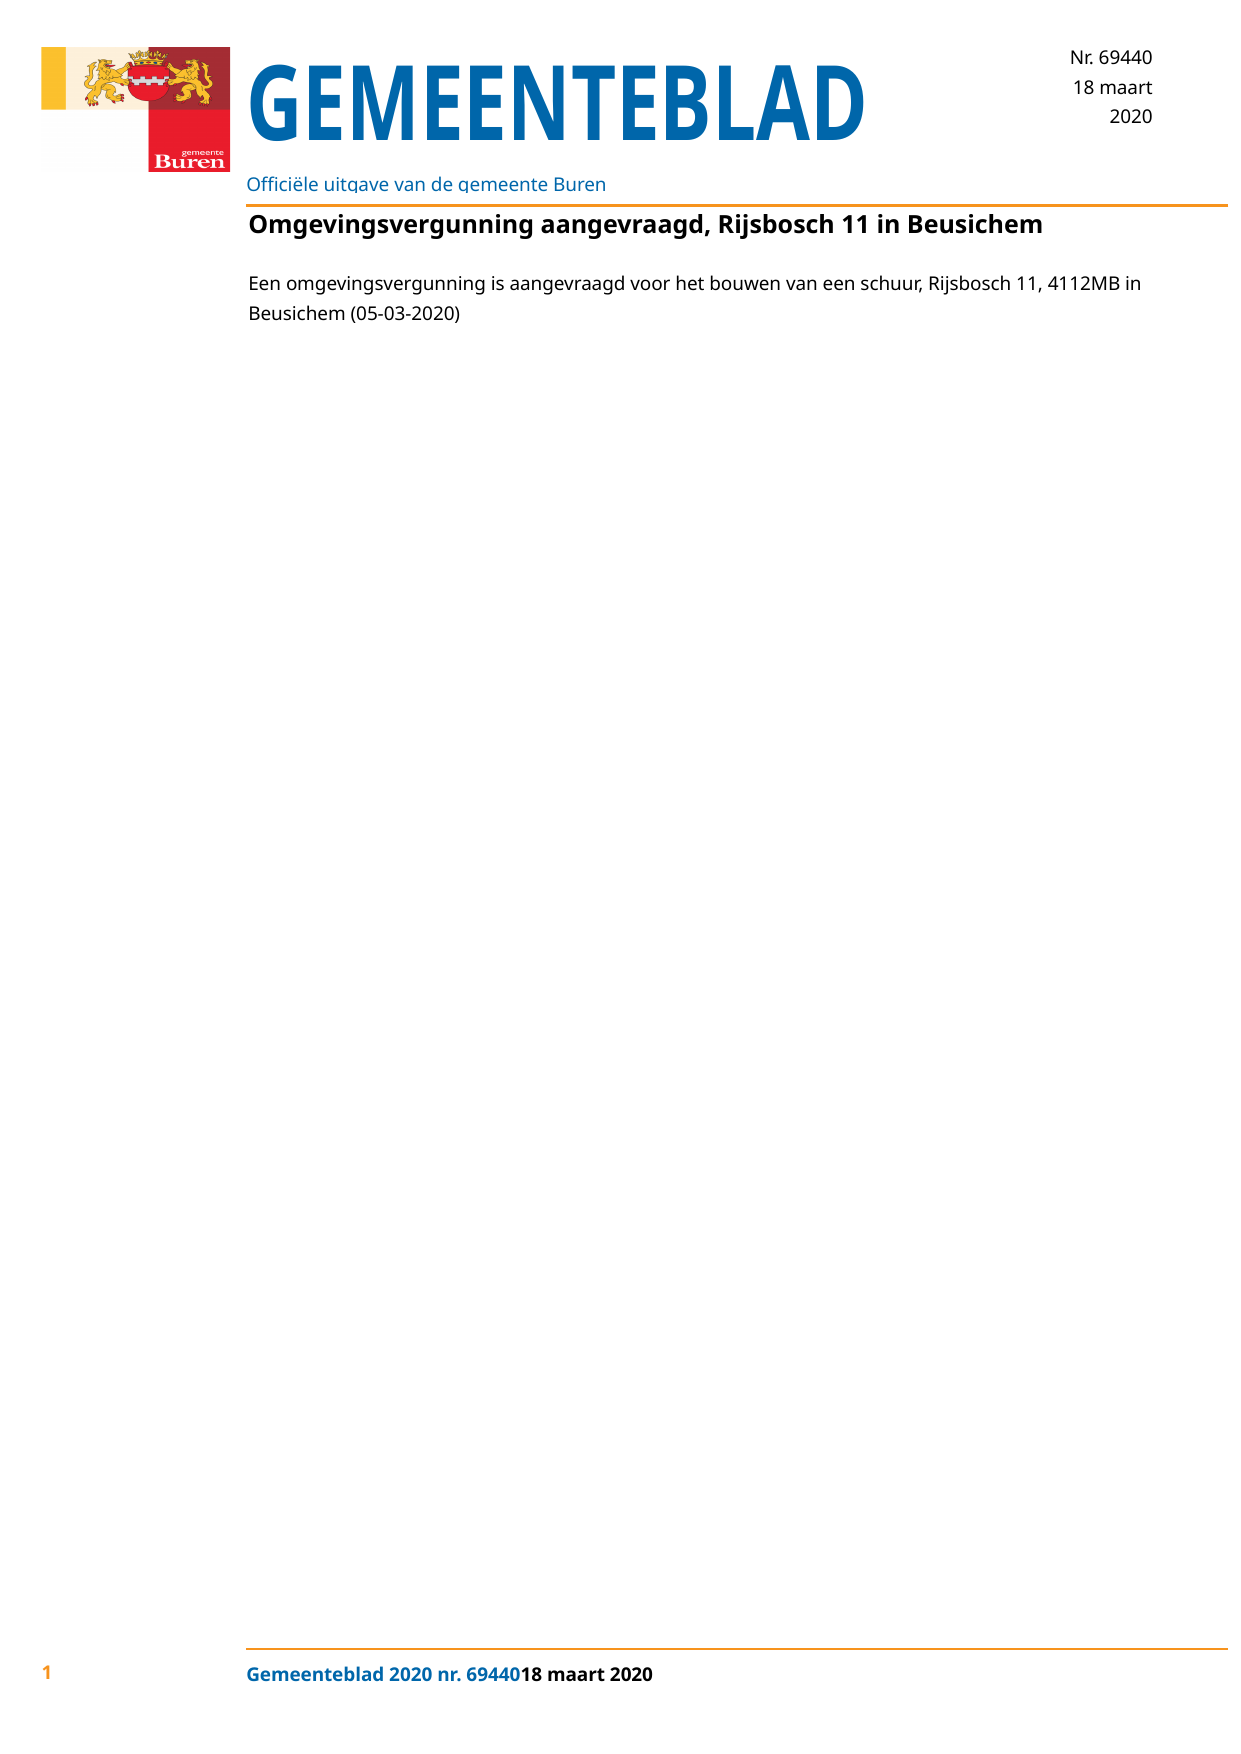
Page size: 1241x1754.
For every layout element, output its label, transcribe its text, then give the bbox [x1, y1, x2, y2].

text Een omgevingsvergunning is aangevraagd voor het bouwen van een schuur, Rijsbosch 11, 4112MB in Beusichem (05-03-2020) [248, 270, 1152, 326]
picture [41, 47, 231, 172]
text Omgevingsvergunning aangevraagd, Rijsbosch 11 in Beusichem [248, 207, 1152, 241]
